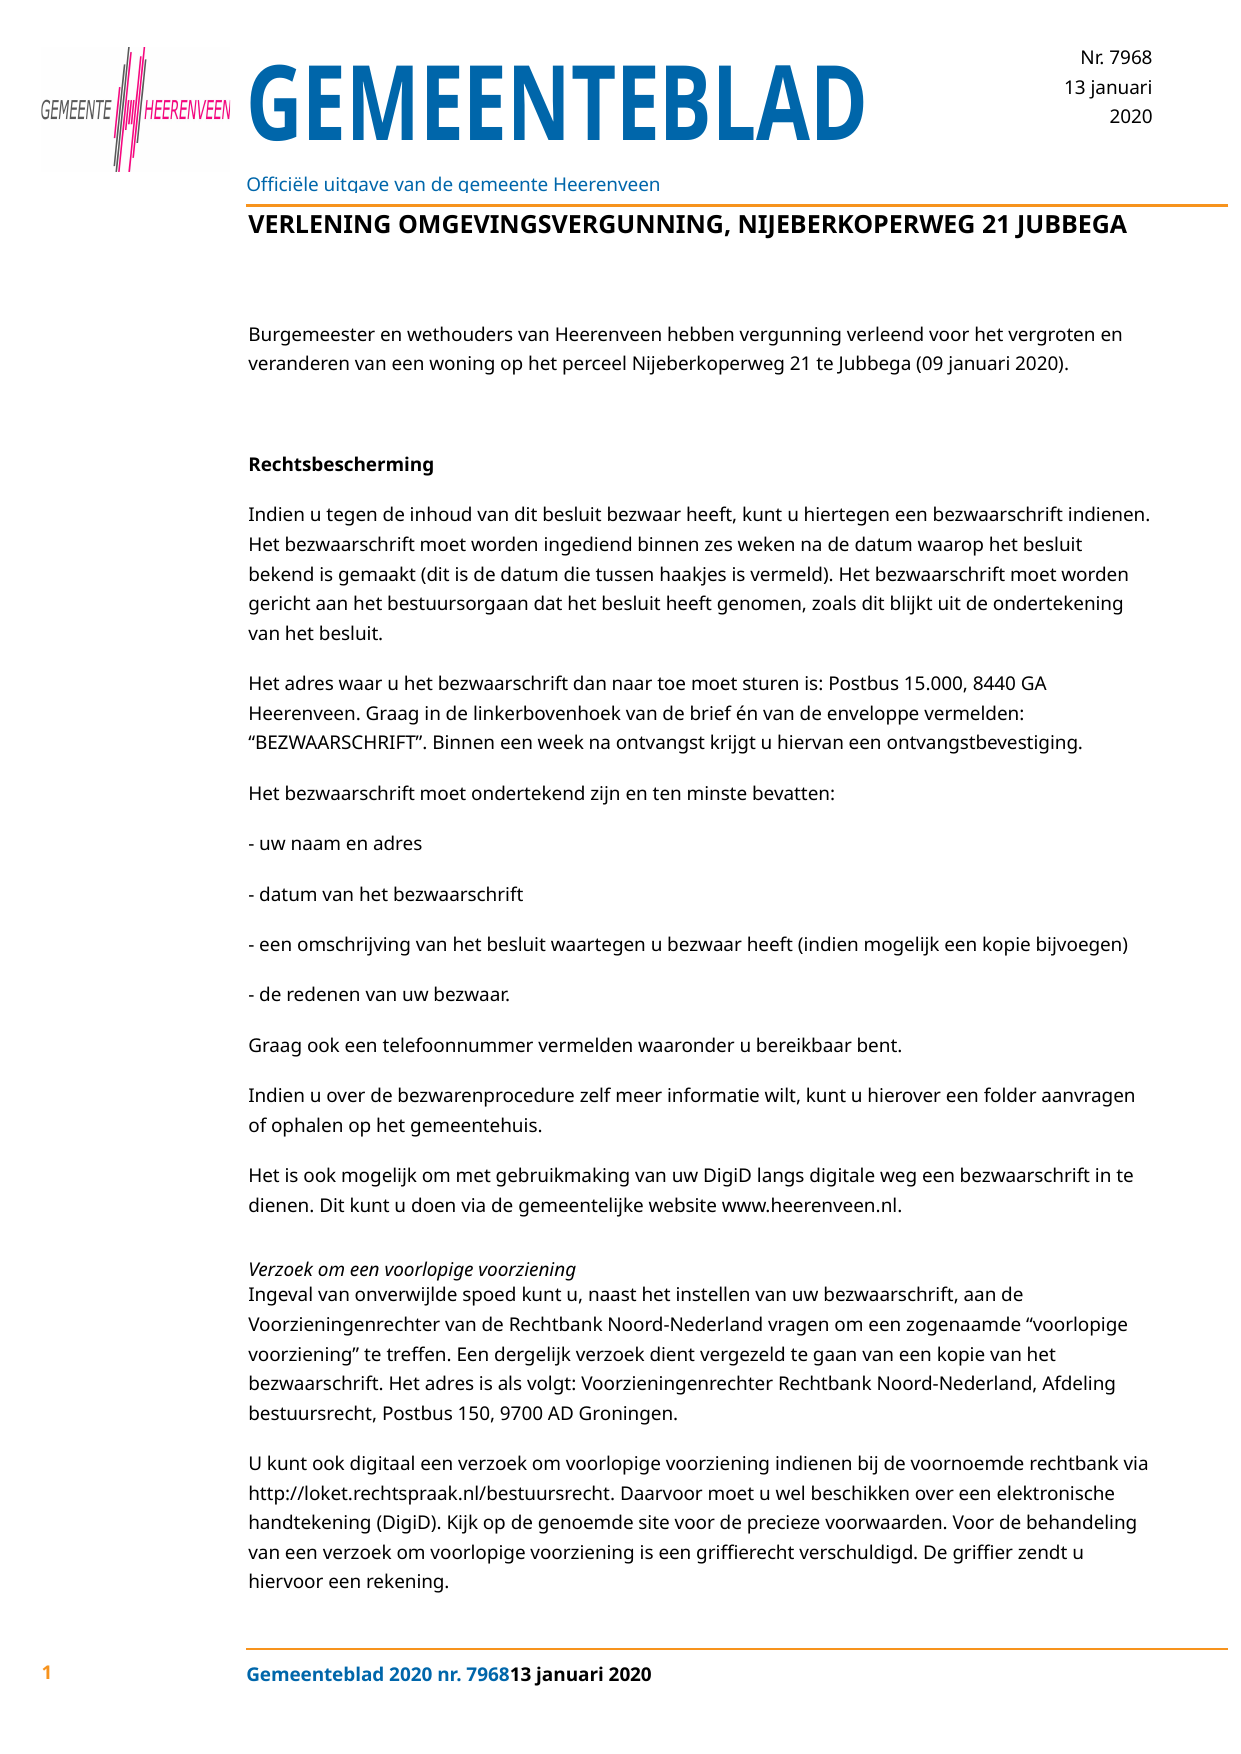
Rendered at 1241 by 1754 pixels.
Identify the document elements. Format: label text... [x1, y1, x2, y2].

text Rechtsbescherming [248, 451, 1152, 477]
text VERLENING OMGEVINGSVERGUNNING, NIJEBERKOPERWEG 21 JUBBEGA [248, 207, 1152, 241]
text - datum van het bezwaarschrift [248, 881, 1152, 906]
text Het adres waar u het bezwaarschrift dan naar toe moet sturen is: Postbus 15.000, 8440 GA Heerenveen. Graag in de linkerbovenhoek van de brief én van de enveloppe vermelden: “BEZWAARSCHRIFT”. Binnen een week na ontvangst krijgt u hiervan een ontvangstbevestiging. [248, 670, 1152, 755]
picture [41, 47, 231, 172]
text U kunt ook digitaal een verzoek om voorlopige voorziening indienen bij de voornoemde rechtbank via http://loket.rechtspraak.nl/bestuursrecht. Daarvoor moet u wel beschikken over een elektronische handtekening (DigiD). Kijk op de genoemde site voor de precieze voorwaarden. Voor de behandeling van een verzoek om voorlopige voorziening is een griffierecht verschuldigd. De griffier zendt u hiervoor een rekening. [248, 1450, 1152, 1594]
text Indien u over de bezwarenprocedure zelf meer informatie wilt, kunt u hierover een folder aanvragen of ophalen op het gemeentehuis. [248, 1082, 1152, 1138]
text - een omschrijving van het besluit waartegen u bezwaar heeft (indien mogelijk een kopie bijvoegen) [248, 931, 1152, 957]
text Burgemeester en wethouders van Heerenveen hebben vergunning verleend voor het vergroten en veranderen van een woning op het perceel Nijeberkoperweg 21 te Jubbega (09 januari 2020). [248, 321, 1152, 376]
text Ingeval van onverwijlde spoed kunt u, naast het instellen van uw bezwaarschrift, aan de Voorzieningenrechter van de Rechtbank Noord-Nederland vragen om een zogenaamde “voorlopige voorziening” te treffen. Een dergelijk verzoek dient vergezeld te gaan van een kopie van het bezwaarschrift. Het adres is als volgt: Voorzieningenrechter Rechtbank Noord-Nederland, Afdeling bestuursrecht, Postbus 150, 9700 AD Groningen. [248, 1282, 1152, 1426]
text Indien u tegen de inhoud van dit besluit bezwaar heeft, kunt u hiertegen een bezwaarschrift indienen. Het bezwaarschrift moet worden ingediend binnen zes weken na de datum waarop het besluit bekend is gemaakt (dit is de datum die tussen haakjes is vermeld). Het bezwaarschrift moet worden gericht aan het bestuursorgaan dat het besluit heeft genomen, zoals dit blijkt uit de ondertekening van het besluit. [248, 502, 1152, 646]
text Het bezwaarschrift moet ondertekend zijn en ten minste bevatten: [248, 780, 1152, 806]
text Graag ook een telefoonnummer vermelden waaronder u bereikbaar bent. [248, 1032, 1152, 1058]
text - de redenen van uw bezwaar. [248, 982, 1152, 1007]
text Verzoek om een voorlopige voorziening [248, 1256, 1152, 1282]
text Het is ook mogelijk om met gebruikmaking van uw DigiD langs digitale weg een bezwaarschrift in te dienen. Dit kunt u doen via de gemeentelijke website www.heerenveen.nl. [248, 1162, 1152, 1218]
text - uw naam en adres [248, 830, 1152, 856]
